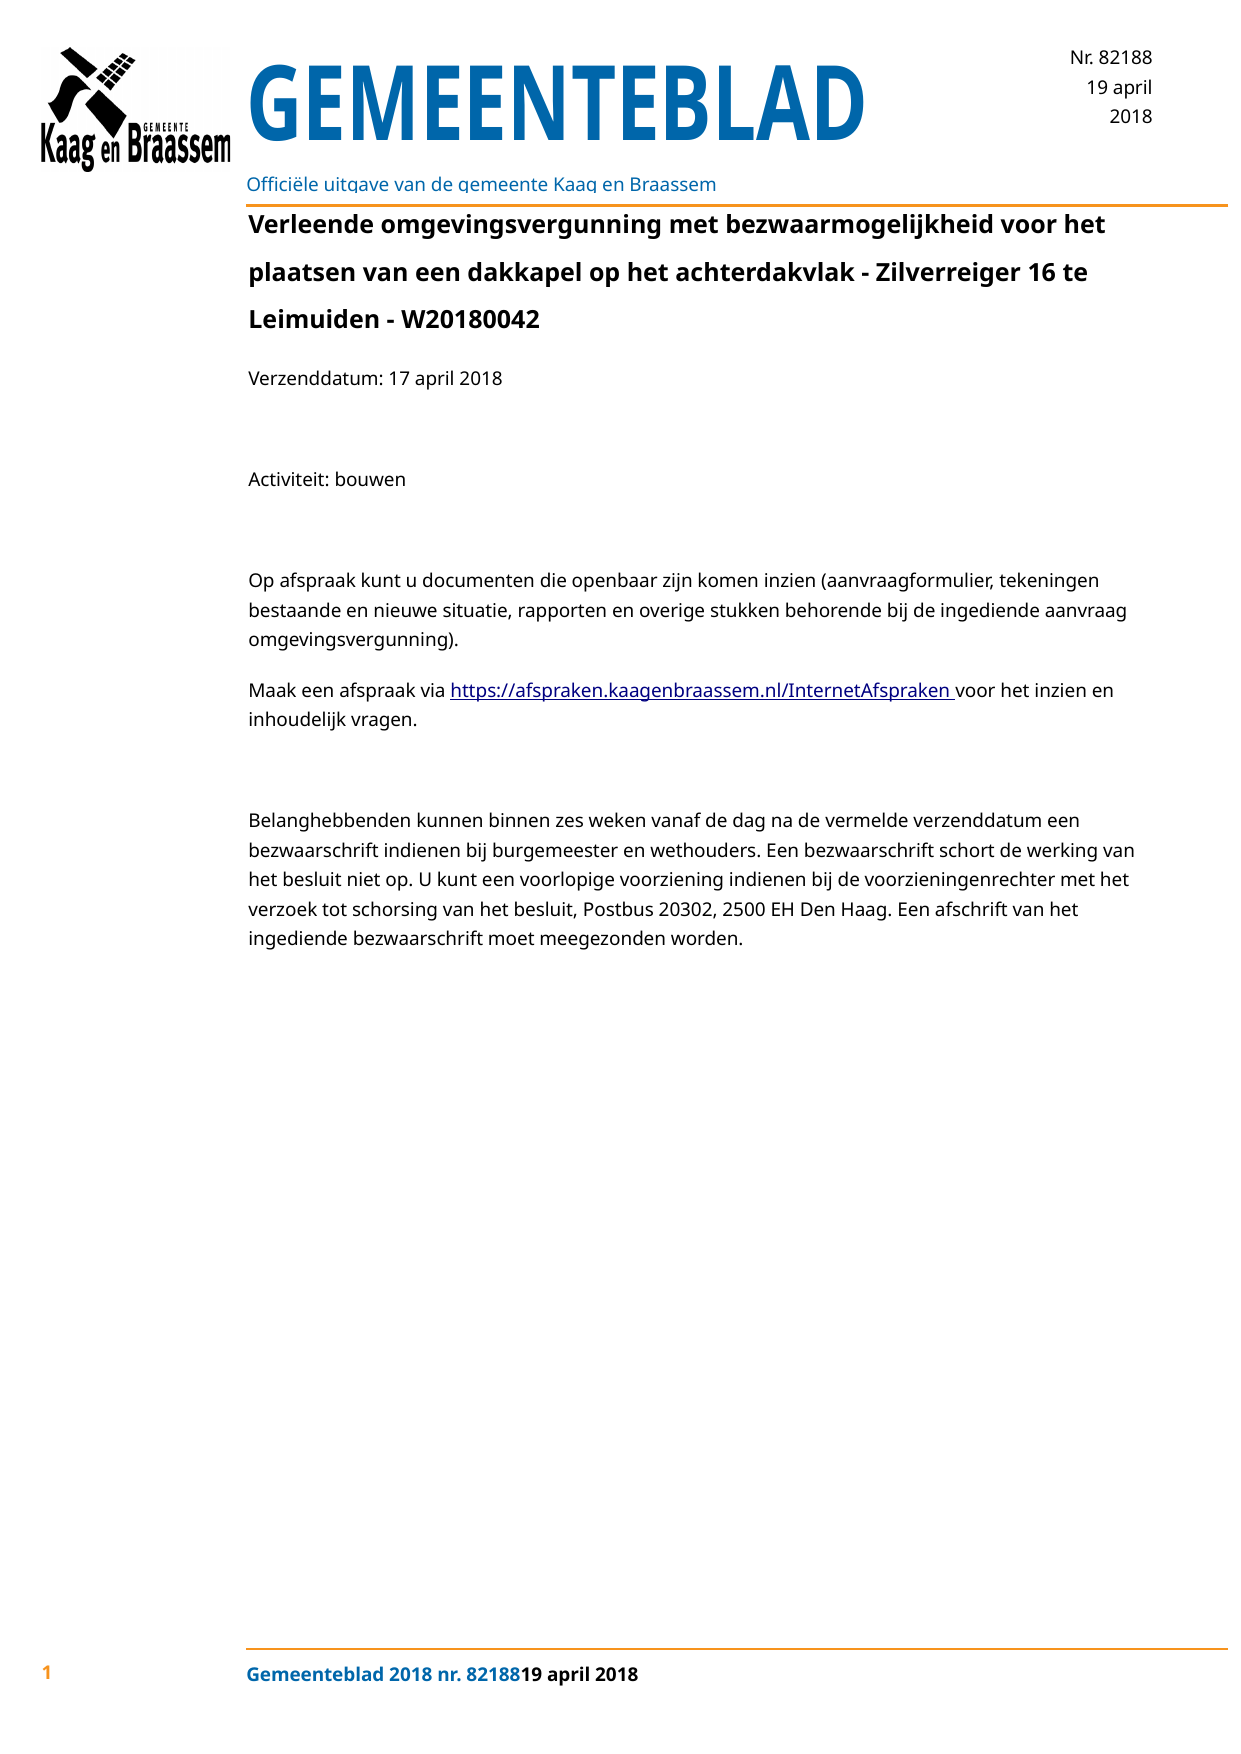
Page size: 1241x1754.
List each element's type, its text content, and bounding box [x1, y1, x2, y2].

text Belanghebbenden kunnen binnen zes weken vanaf de dag na de vermelde verzenddatum een bezwaarschrift indienen bij burgemeester en wethouders. Een bezwaarschrift schort de werking van het besluit niet op. U kunt een voorlopige voorziening indienen bij de voorzieningenrechter met het verzoek tot schorsing van het besluit, Postbus 20302, 2500 EH Den Haag. Een afschrift van het ingediende bezwaarschrift moet meegezonden worden. [248, 807, 1152, 951]
text Verzenddatum: 17 april 2018 [248, 366, 1152, 391]
picture [41, 47, 231, 172]
text Op afspraak kunt u documenten die openbaar zijn komen inzien (aanvraagformulier, tekeningen bestaande en nieuwe situatie, rapporten en overige stukken behorende bij de ingediende aanvraag omgevingsvergunning). [248, 567, 1152, 652]
text Maak een afspraak via https://afspraken.kaagenbraassem.nl/InternetAfspraken voor het inzien en inhoudelijk vragen. [248, 677, 1152, 732]
text Verleende omgevingsvergunning met bezwaarmogelijkheid voor het plaatsen van een dakkapel op het achterdakvlak - Zilverreiger 16 te Leimuiden - W20180042 [248, 207, 1152, 336]
text Activiteit: bouwen [248, 466, 1152, 492]
